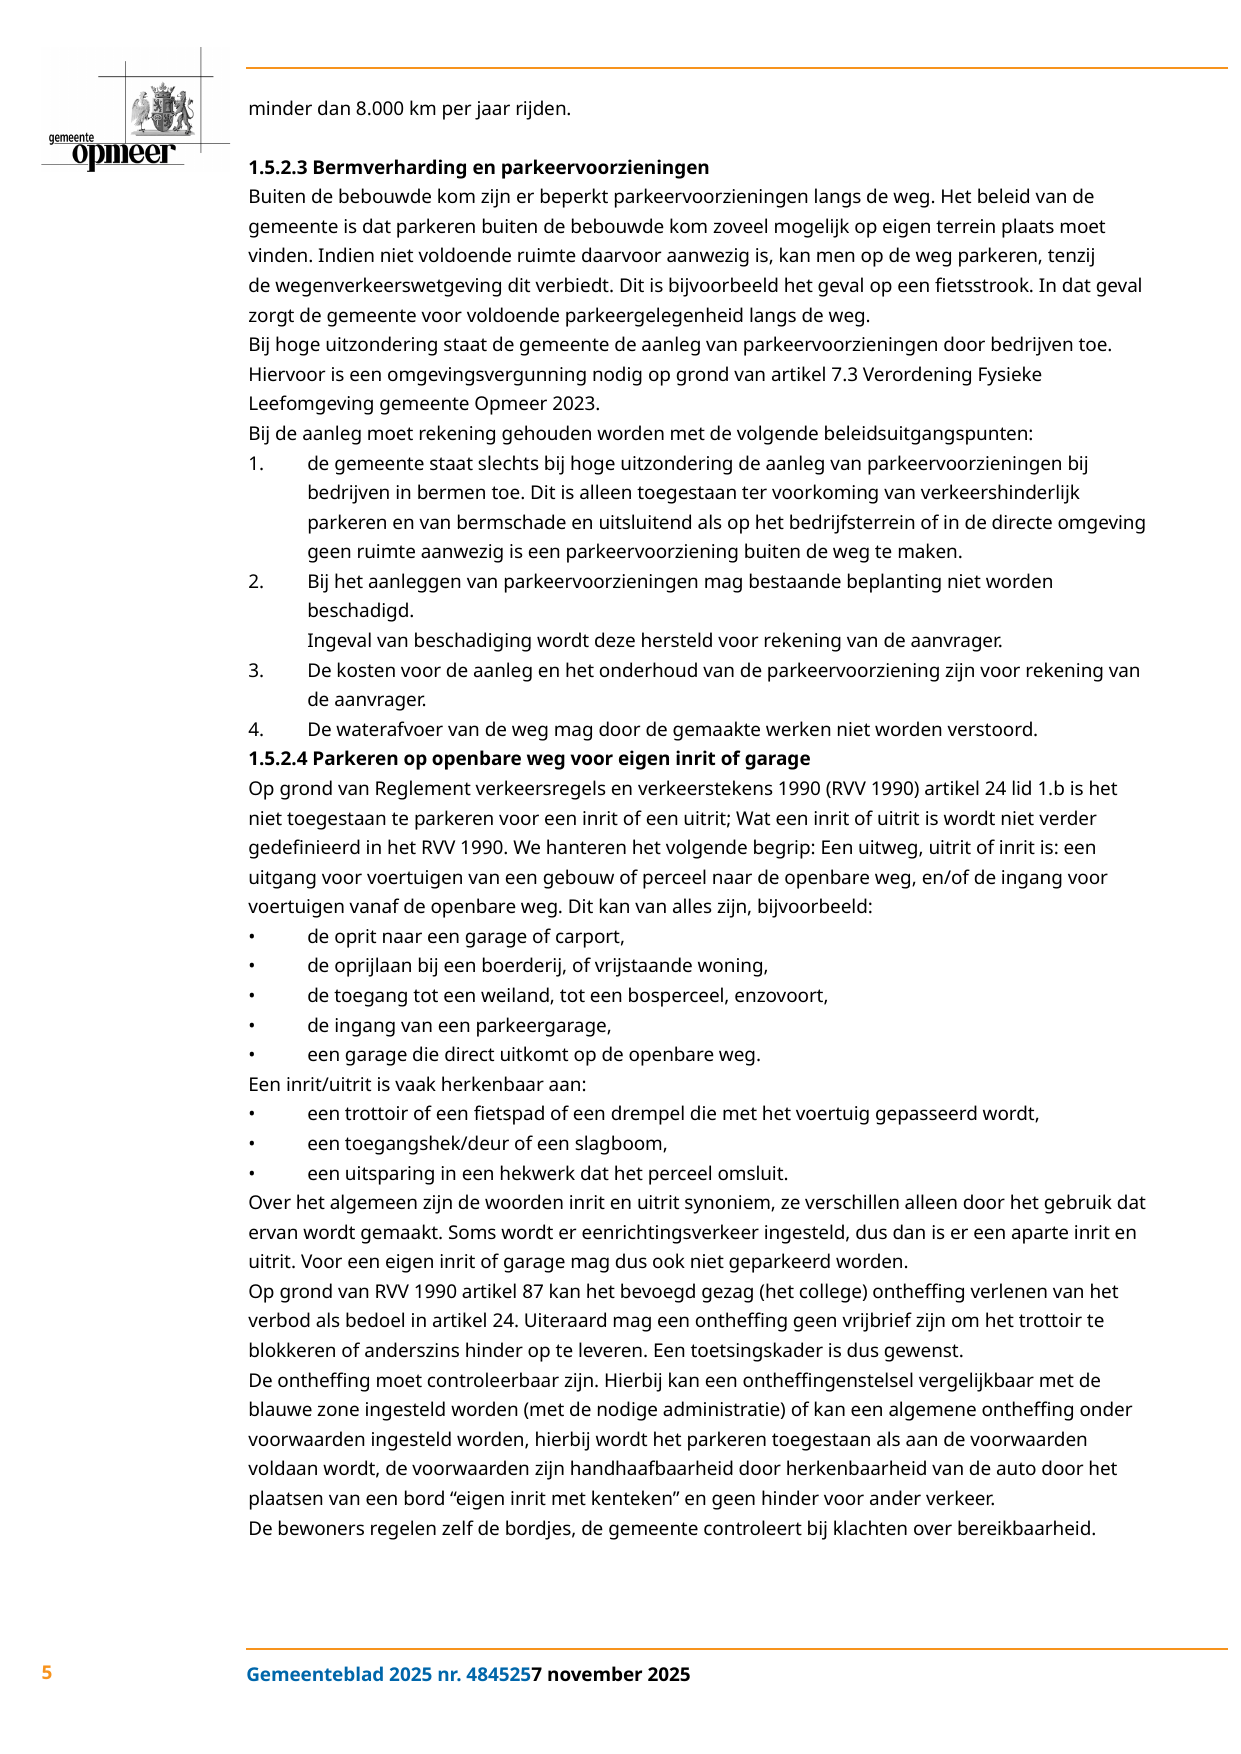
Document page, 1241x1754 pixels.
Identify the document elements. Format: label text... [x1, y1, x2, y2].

list de gemeente staat slechts bij hoge uitzondering de aanleg van parkeervoorzieningen bij bedrijven in bermen toe. Dit is alleen toegestaan ter voorkoming van verkeershinderlijk parkeren en van bermschade en uitsluitend als op het bedrijfsterrein of in de directe omgeving geen ruimte aanwezig is een parkeervoorziening buiten de weg te maken. [248, 450, 1152, 564]
text Op grond van Reglement verkeersregels en verkeerstekens 1990 (RVV 1990) artikel 24 lid 1.b is het niet toegestaan te parkeren voor een inrit of een uitrit; Wat een inrit of uitrit is wordt niet verder gedefinieerd in het RVV 1990. We hanteren het volgende begrip: Een uitweg, uitrit of inrit is: een uitgang voor voertuigen van een gebouw of perceel naar de openbare weg, en/of de ingang voor voertuigen vanaf de openbare weg. Dit kan van alles zijn, bijvoorbeeld: [248, 775, 1152, 919]
text minder dan 8.000 km per jaar rijden. [248, 95, 1152, 121]
text 1.5.2.4 Parkeren op openbare weg voor eigen inrit of garage [248, 746, 1152, 771]
list Ingeval van beschadiging wordt deze hersteld voor rekening van de aanvrager. [248, 627, 1152, 653]
text Een inrit/uitrit is vaak herkenbaar aan: [248, 1071, 1152, 1097]
list de oprijlaan bij een boerderij, of vrijstaande woning, [248, 953, 1152, 978]
list Bij het aanleggen van parkeervoorzieningen mag bestaande beplanting niet worden beschadigd. [248, 568, 1152, 623]
list de toegang tot een weiland, tot een bosperceel, enzovoort, [248, 982, 1152, 1008]
text Buiten de bebouwde kom zijn er beperkt parkeervoorzieningen langs de weg. Het beleid van de gemeente is dat parkeren buiten de bebouwde kom zoveel mogelijk op eigen terrein plaats moet vinden. Indien niet voldoende ruimte daarvoor aanwezig is, kan men op de weg parkeren, tenzij [248, 183, 1152, 268]
list een uitsparing in een hekwerk dat het perceel omsluit. [248, 1160, 1152, 1186]
list een trottoir of een fietspad of een drempel die met het voertuig gepasseerd wordt, [248, 1101, 1152, 1126]
text De ontheffing moet controleerbaar zijn. Hierbij kan een ontheffingenstelsel vergelijkbaar met de blauwe zone ingesteld worden (met de nodige administratie) of kan een algemene ontheffing onder voorwaarden ingesteld worden, hierbij wordt het parkeren toegestaan als aan de voorwaarden voldaan wordt, de voorwaarden zijn handhaafbaarheid door herkenbaarheid van de auto door het plaatsen van een bord “eigen inrit met kenteken” en geen hinder voor ander verkeer. [248, 1367, 1152, 1511]
list De waterafvoer van de weg mag door de gemaakte werken niet worden verstoord. [248, 716, 1152, 742]
text Bij de aanleg moet rekening gehouden worden met de volgende beleidsuitgangspunten: [248, 420, 1152, 446]
list de ingang van een parkeergarage, [248, 1012, 1152, 1038]
list een garage die direct uitkomt op de openbare weg. [248, 1041, 1152, 1067]
list De kosten voor de aanleg en het onderhoud van de parkeervoorziening zijn voor rekening van de aanvrager. [248, 657, 1152, 712]
text Over het algemeen zijn de woorden inrit en uitrit synoniem, ze verschillen alleen door het gebruik dat ervan wordt gemaakt. Soms wordt er eenrichtingsverkeer ingesteld, dus dan is er een aparte inrit en uitrit. Voor een eigen inrit of garage mag dus ook niet geparkeerd worden. [248, 1189, 1152, 1274]
picture [41, 47, 231, 172]
text Bij hoge uitzondering staat de gemeente de aanleg van parkeervoorzieningen door bedrijven toe. Hiervoor is een omgevingsvergunning nodig op grond van artikel 7.3 Verordening Fysieke Leefomgeving gemeente Opmeer 2023. [248, 331, 1152, 416]
text de wegenverkeerswetgeving dit verbiedt. Dit is bijvoorbeeld het geval op een fietsstrook. In dat geval zorgt de gemeente voor voldoende parkeergelegenheid langs de weg. [248, 272, 1152, 328]
list de oprit naar een garage of carport, [248, 923, 1152, 949]
text Op grond van RVV 1990 artikel 87 kan het bevoegd gezag (het college) ontheffing verlenen van het verbod als bedoel in artikel 24. Uiteraard mag een ontheffing geen vrijbrief zijn om het trottoir te blokkeren of anderszins hinder op te leveren. Een toetsingskader is dus gewenst. [248, 1278, 1152, 1363]
text De bewoners regelen zelf de bordjes, de gemeente controleert bij klachten over bereikbaarheid. [248, 1515, 1152, 1541]
text 1.5.2.3 Bermverharding en parkeervoorzieningen [248, 154, 1152, 180]
list een toegangshek/deur of een slagboom, [248, 1130, 1152, 1156]
